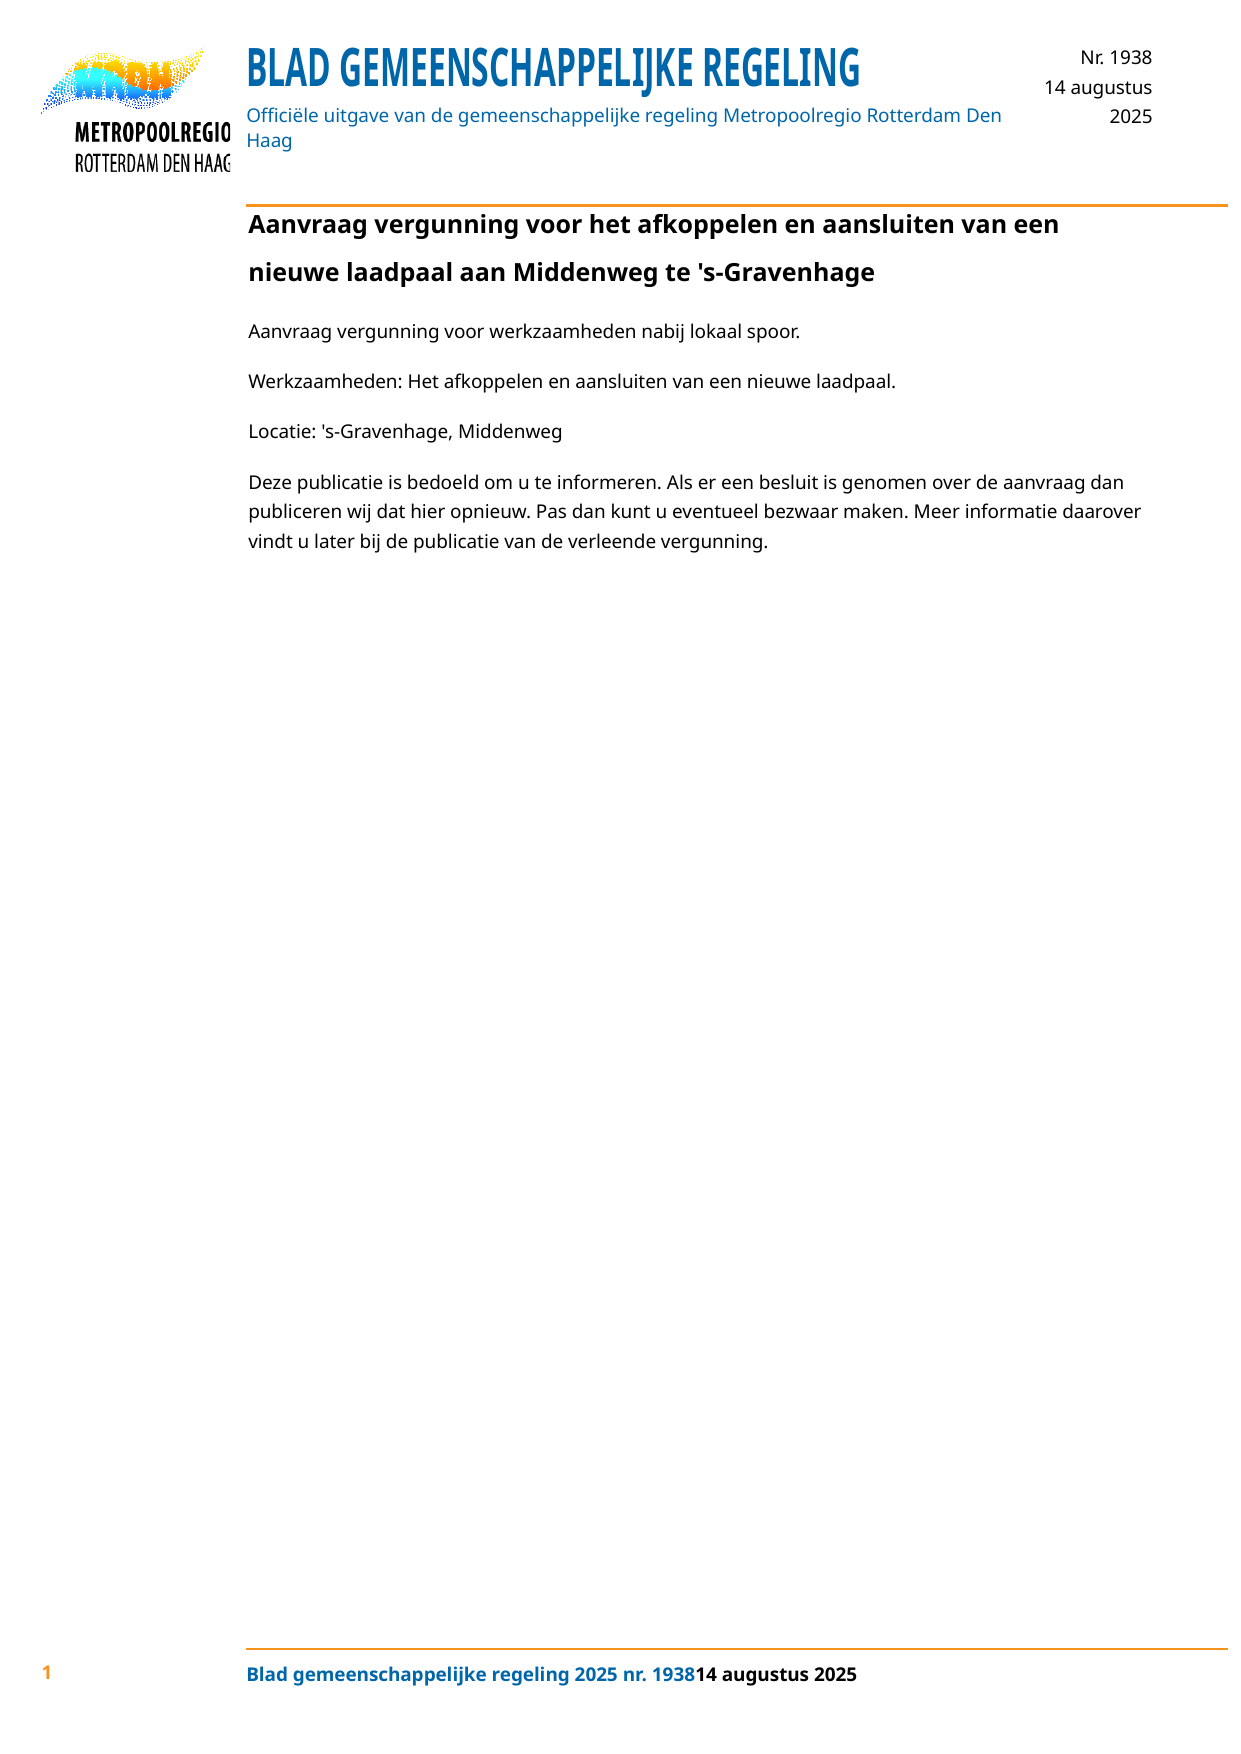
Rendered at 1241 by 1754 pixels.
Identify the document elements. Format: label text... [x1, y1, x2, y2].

text Werkzaamheden: Het afkoppelen en aansluiten van een nieuwe laadpaal. [248, 368, 1152, 394]
text Aanvraag vergunning voor werkzaamheden nabij lokaal spoor. [248, 318, 1152, 344]
text Deze publicatie is bedoeld om u te informeren. Als er een besluit is genomen over de aanvraag dan publiceren wij dat hier opnieuw. Pas dan kunt u eventueel bezwaar maken. Meer informatie daarover vindt u later bij de publicatie van de verleende vergunning. [248, 469, 1152, 554]
text Aanvraag vergunning voor het afkoppelen en aansluiten van een nieuwe laadpaal aan Middenweg te 's-Gravenhage [248, 207, 1152, 288]
picture [41, 47, 231, 172]
text Locatie: 's-Gravenhage, Middenweg [248, 419, 1152, 444]
